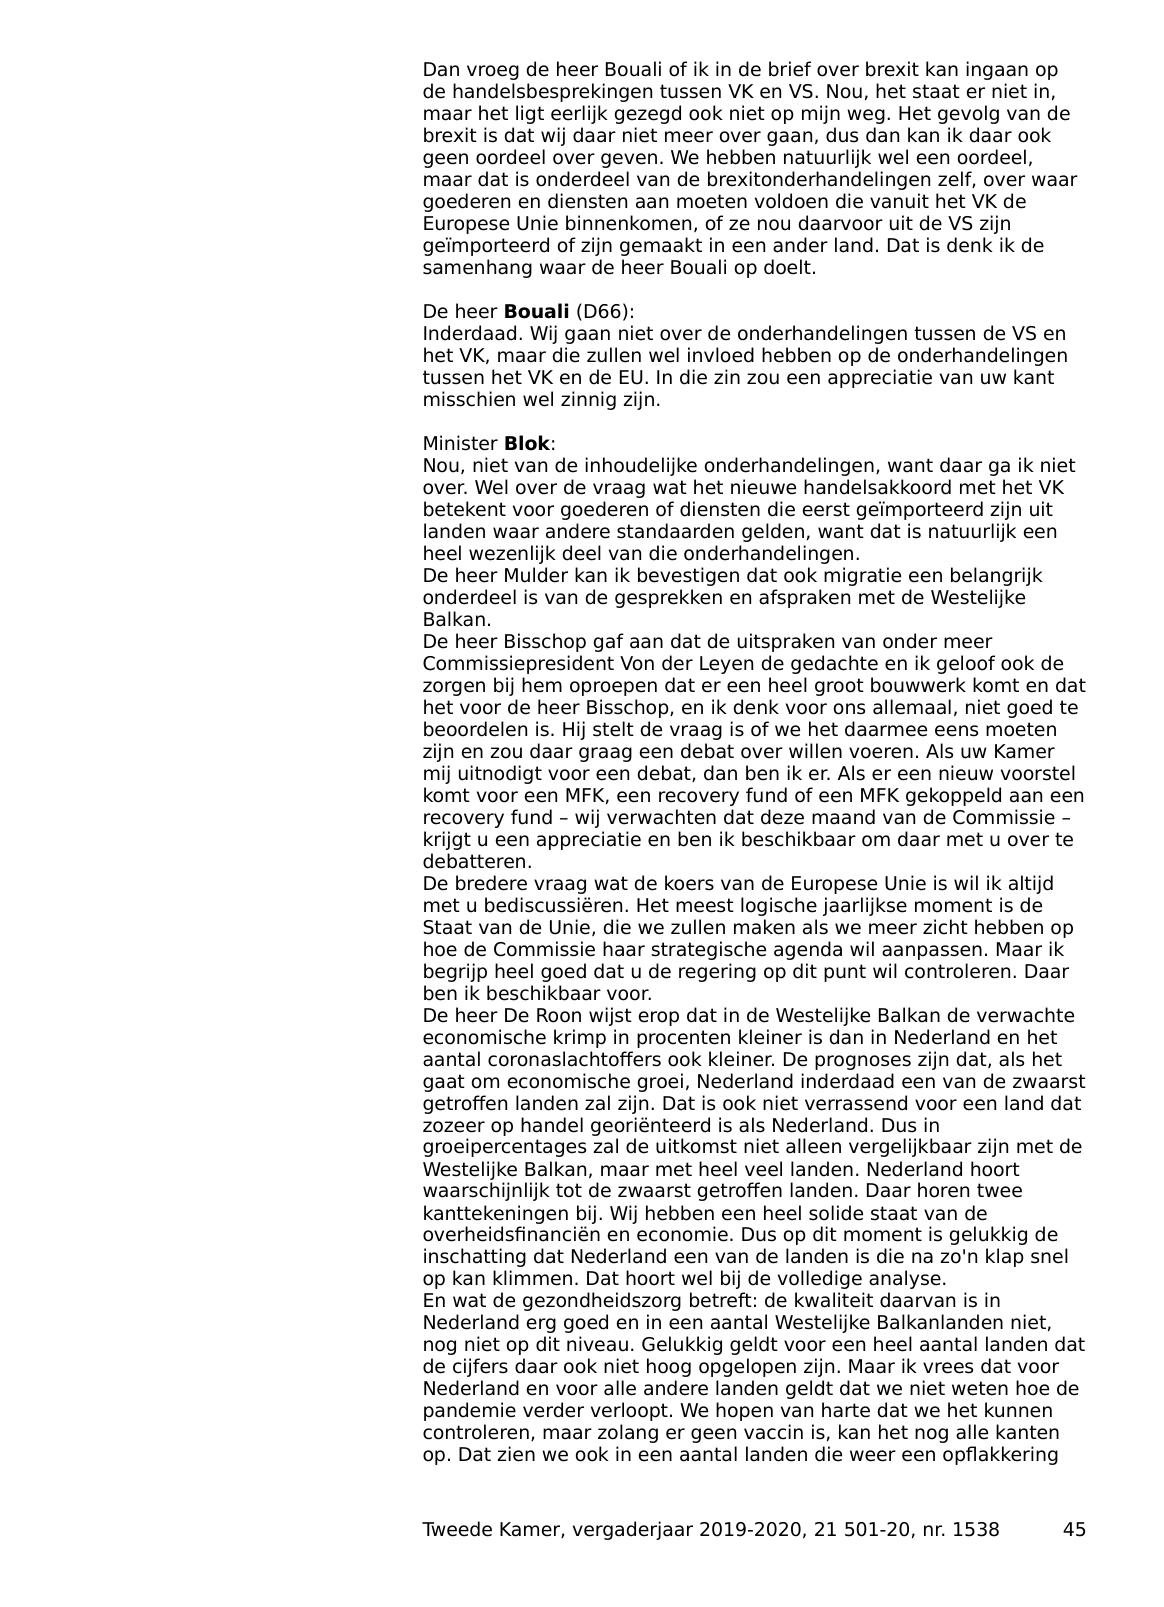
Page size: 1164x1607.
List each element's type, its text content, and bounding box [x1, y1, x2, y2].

text De heer Bouali (D66): [422, 301, 1087, 323]
text De heer De Roon wijst erop dat in de Westelijke Balkan de verwachte economische krimp in procenten kleiner is dan in Nederland en het aantal coronaslachtoffers ook kleiner. De prognoses zijn dat, als het gaat om economische groei, Nederland inderdaad een van de zwaarst getroffen landen zal zijn. Dat is ook niet verrassend voor een land dat zozeer op handel georiënteerd is als Nederland. Dus in groeipercentages zal de uitkomst niet alleen vergelijkbaar zijn met de Westelijke Balkan, maar met heel veel landen. Nederland hoort waarschijnlijk tot de zwaarst getroffen landen. Daar horen twee kanttekeningen bij. Wij hebben een heel solide staat van de overheidsfinanciën en economie. Dus op dit moment is gelukkig de inschatting dat Nederland een van de landen is die na zo'n klap snel op kan klimmen. Dat hoort wel bij de volledige analyse. [422, 1004, 1087, 1290]
text Dan vroeg de heer Bouali of ik in de brief over brexit kan ingaan op de handelsbesprekingen tussen VK en VS. Nou, het staat er niet in, maar het ligt eerlijk gezegd ook niet op mijn weg. Het gevolg van de brexit is dat wij daar niet meer over gaan, dus dan kan ik daar ook geen oordeel over geven. We hebben natuurlijk wel een oordeel, maar dat is onderdeel van de brexitonderhandelingen zelf, over waar goederen en diensten aan moeten voldoen die vanuit het VK de Europese Unie binnenkomen, of ze nou daarvoor uit de VS zijn geïmporteerd of zijn gemaakt in een ander land. Dat is denk ik de samenhang waar de heer Bouali op doelt. [422, 59, 1087, 279]
text De bredere vraag wat de koers van de Europese Unie is wil ik altijd met u bediscussiëren. Het meest logische jaarlijkse moment is de Staat van de Unie, die we zullen maken als we meer zicht hebben op hoe de Commissie haar strategische agenda wil aanpassen. Maar ik begrijp heel goed dat u de regering op dit punt wil controleren. Daar ben ik beschikbaar voor. [422, 873, 1087, 1004]
text En wat de gezondheidszorg betreft: de kwaliteit daarvan is in Nederland erg goed en in een aantal Westelijke Balkanlanden niet, nog niet op dit niveau. Gelukkig geldt voor een heel aantal landen dat de cijfers daar ook niet hoog opgelopen zijn. Maar ik vrees dat voor Nederland en voor alle andere landen geldt dat we niet weten hoe de pandemie verder verloopt. We hopen van harte dat we het kunnen controleren, maar zolang er geen vaccin is, kan het nog alle kanten op. Dat zien we ook in een aantal landen die weer een opflakkering [422, 1290, 1087, 1466]
text Nou, niet van de inhoudelijke onderhandelingen, want daar ga ik niet over. Wel over de vraag wat het nieuwe handelsakkoord met het VK betekent voor goederen of diensten die eerst geïmporteerd zijn uit landen waar andere standaarden gelden, want dat is natuurlijk een heel wezenlijk deel van die onderhandelingen. [422, 455, 1087, 565]
text Minister Blok: [422, 433, 1087, 455]
text De heer Bisschop gaf aan dat de uitspraken van onder meer Commissiepresident Von der Leyen de gedachte en ik geloof ook de zorgen bij hem oproepen dat er een heel groot bouwwerk komt en dat het voor de heer Bisschop, en ik denk voor ons allemaal, niet goed te beoordelen is. Hij stelt de vraag is of we het daarmee eens moeten zijn en zou daar graag een debat over willen voeren. Als uw Kamer mij uitnodigt voor een debat, dan ben ik er. Als er een nieuw voorstel komt voor een MFK, een recovery fund of een MFK gekoppeld aan een recovery fund – wij verwachten dat deze maand van de Commissie – krijgt u een appreciatie en ben ik beschikbaar om daar met u over te debatteren. [422, 631, 1087, 873]
text De heer Mulder kan ik bevestigen dat ook migratie een belangrijk onderdeel is van de gesprekken en afspraken met de Westelijke Balkan. [422, 565, 1087, 631]
text Inderdaad. Wij gaan niet over de onderhandelingen tussen de VS en het VK, maar die zullen wel invloed hebben op de onderhandelingen tussen het VK en de EU. In die zin zou een appreciatie van uw kant misschien wel zinnig zijn. [422, 323, 1087, 411]
